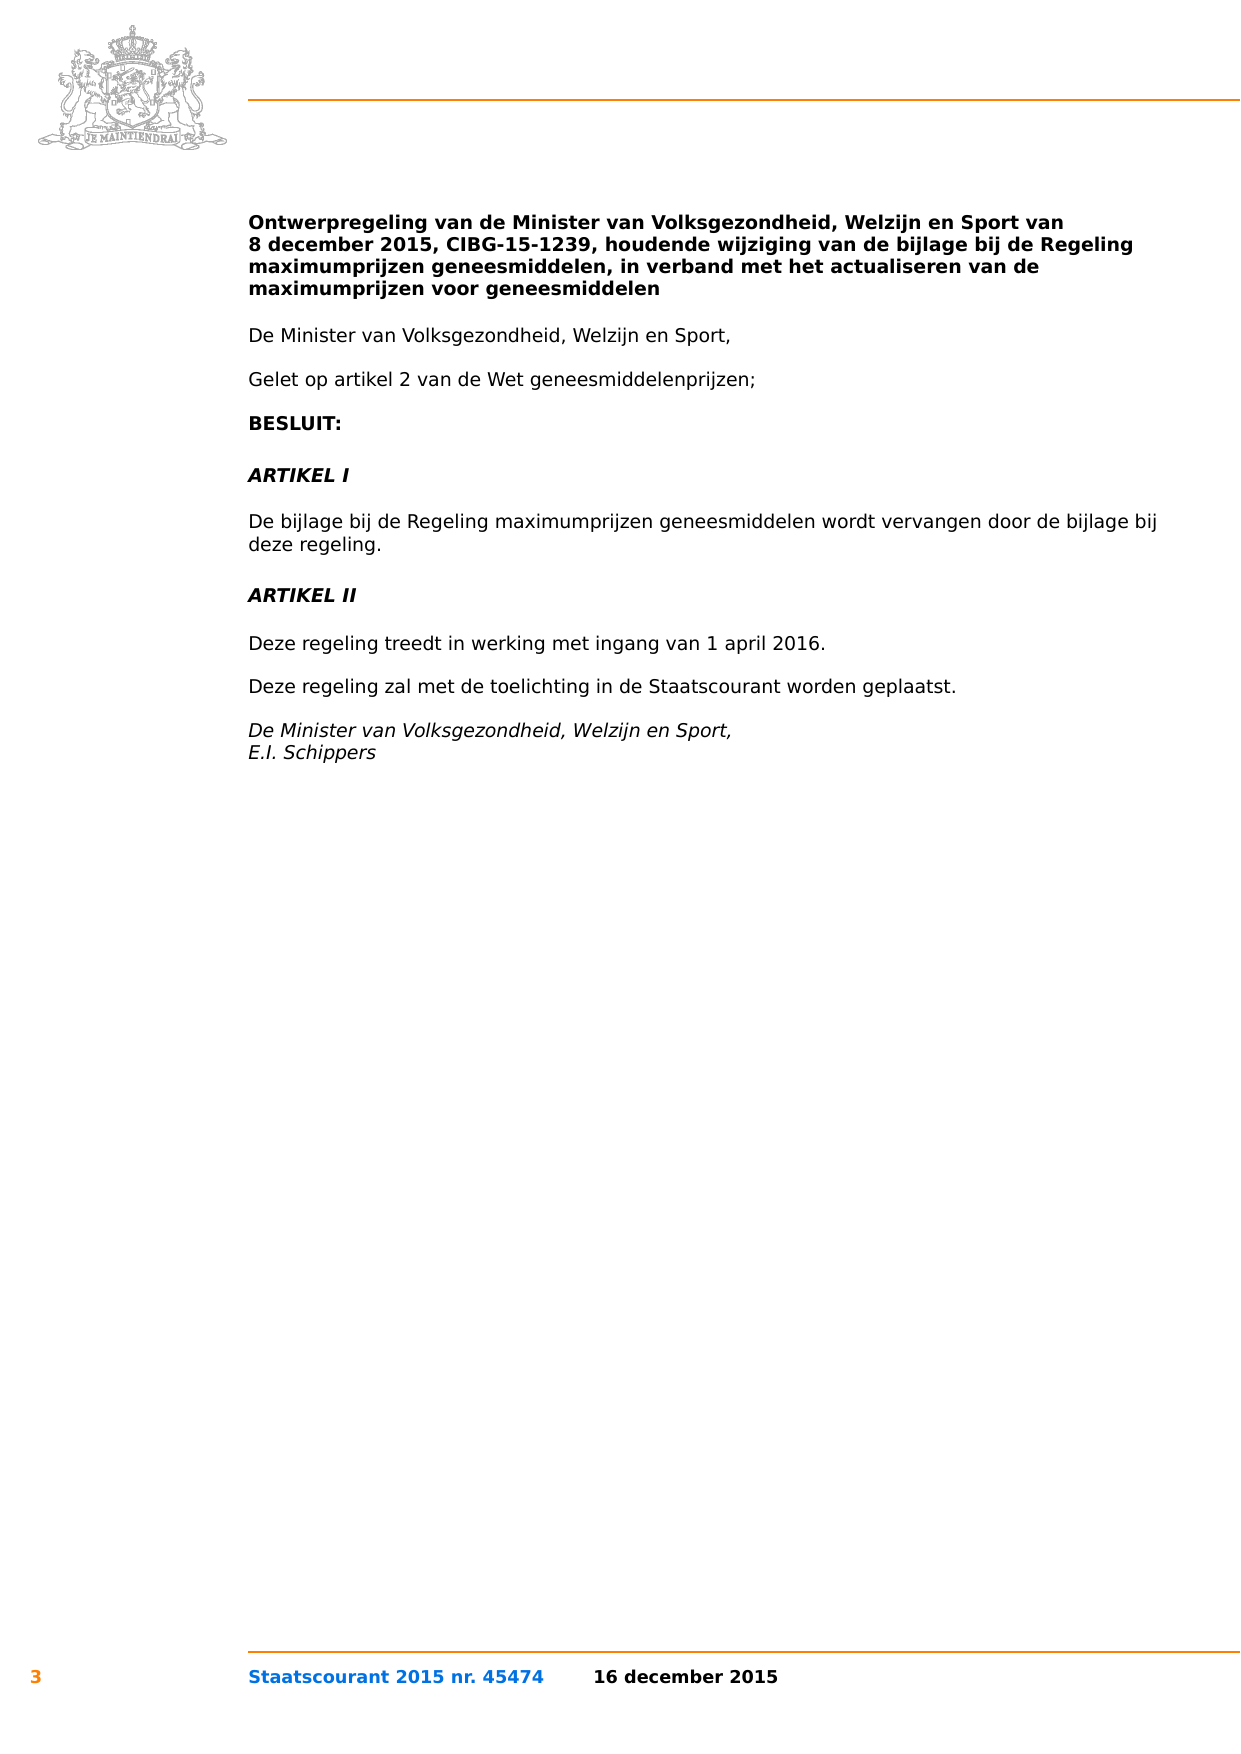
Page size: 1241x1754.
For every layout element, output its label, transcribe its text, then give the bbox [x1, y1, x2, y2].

text Gelet op artikel 2 van de Wet geneesmiddelenprijzen; [248, 369, 1163, 391]
text De Minister van Volksgezondheid, Welzijn en Sport, E.I. Schippers [248, 720, 1163, 764]
text Deze regeling zal met de toelichting in de Staatscourant worden geplaatst. [248, 676, 1163, 698]
subtitle Ontwerpregeling van de Minister van Volksgezondheid, Welzijn en Sport van 8 december 2015, CIBG-15-1239, houdende wijziging van de bijlage bij de Regeling maximumprijzen geneesmiddelen, in verband met het actualiseren van de maximumprijzen voor geneesmiddelen [248, 212, 1163, 300]
text De bijlage bij de Regeling maximumprijzen geneesmiddelen wordt vervangen door de bijlage bij deze regeling. [248, 511, 1163, 555]
subtitle ARTIKEL II [248, 585, 1163, 607]
text De Minister van Volksgezondheid, Welzijn en Sport, [248, 325, 1163, 347]
picture [38, 25, 227, 150]
text BESLUIT: [248, 412, 1163, 434]
subtitle ARTIKEL I [248, 464, 1163, 486]
text Deze regeling treedt in werking met ingang van 1 april 2016. [248, 632, 1163, 654]
